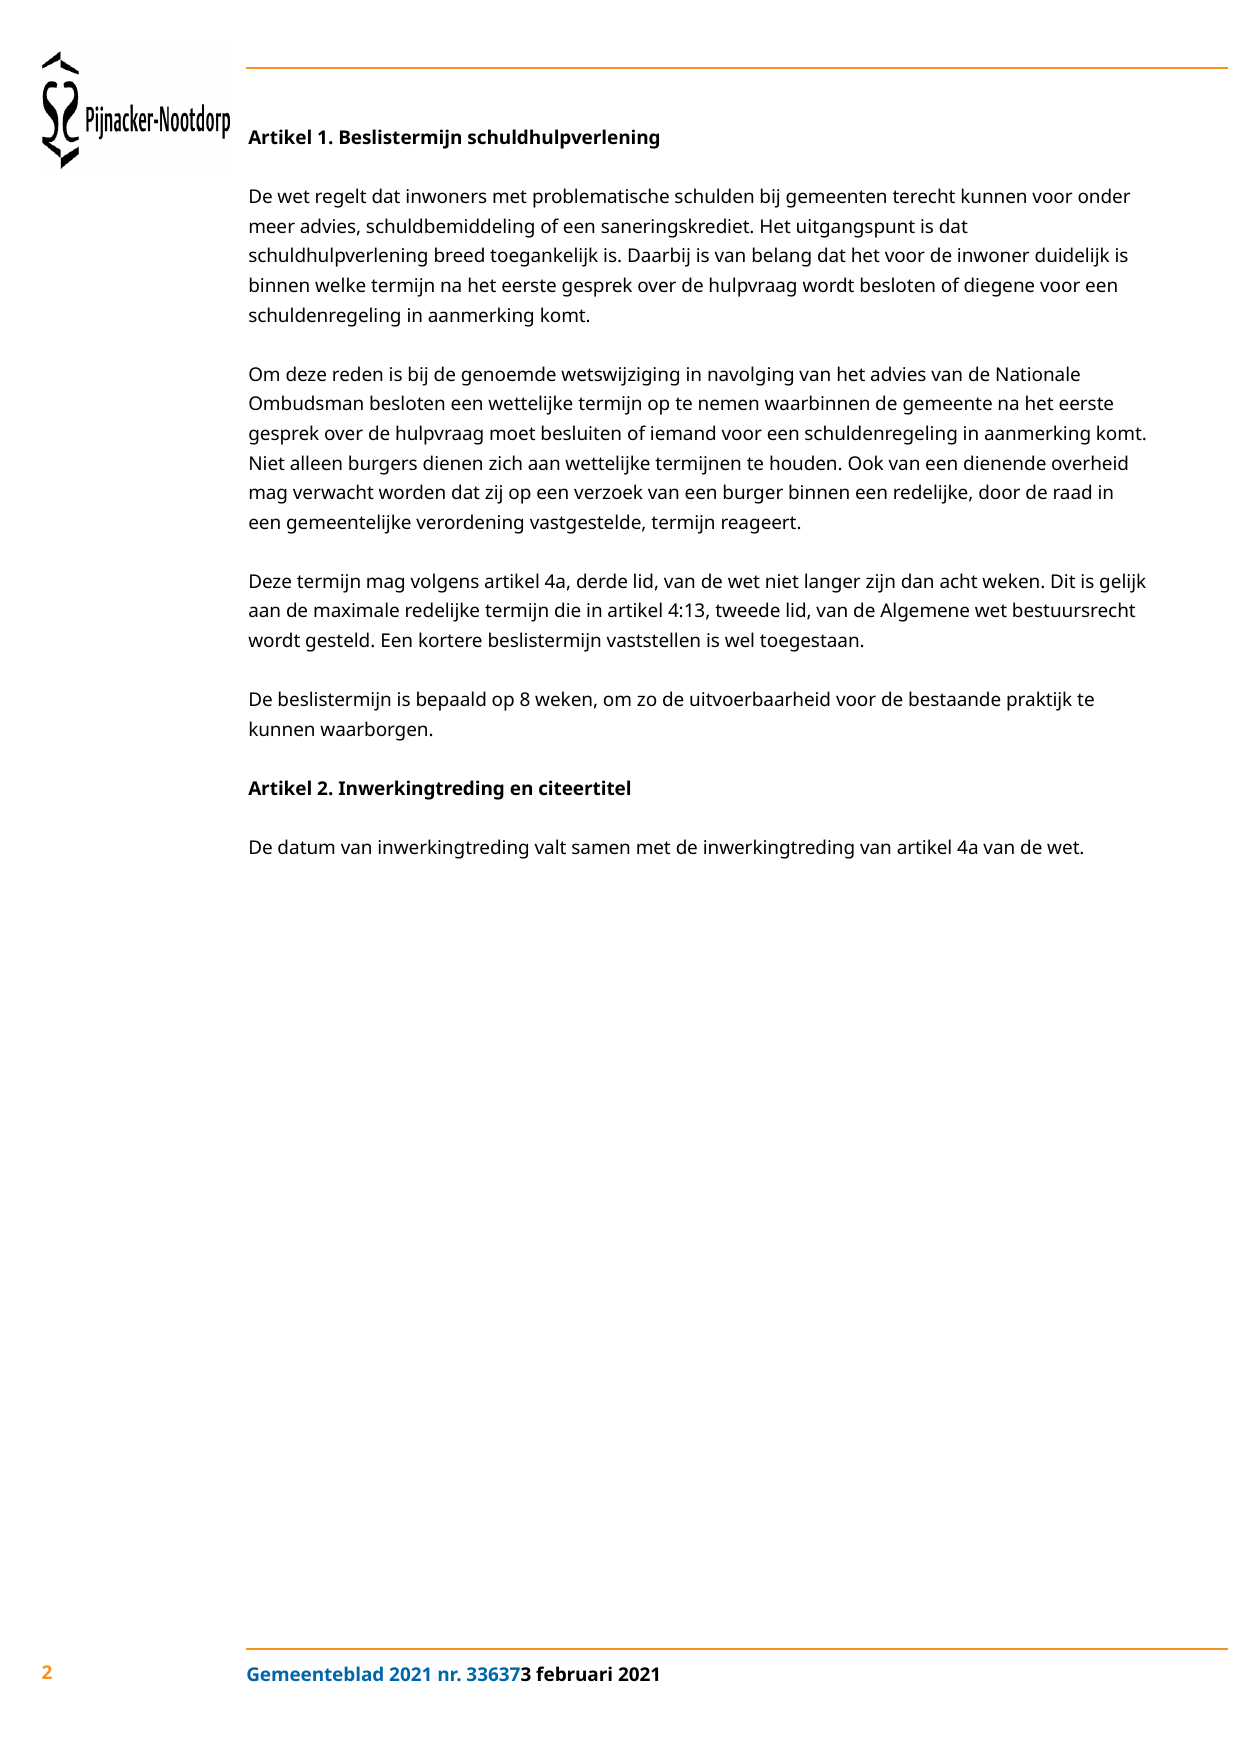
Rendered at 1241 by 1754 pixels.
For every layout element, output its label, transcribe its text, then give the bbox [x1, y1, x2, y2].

text De datum van inwerkingtreding valt samen met de inwerkingtreding van artikel 4a van de wet. [248, 834, 1152, 860]
text De beslistermijn is bepaald op 8 weken, om zo de uitvoerbaarheid voor de bestaande praktijk te kunnen waarborgen. [248, 686, 1152, 742]
picture [41, 47, 231, 172]
text Deze termijn mag volgens artikel 4a, derde lid, van de wet niet langer zijn dan acht weken. Dit is gelijk aan de maximale redelijke termijn die in artikel 4:13, tweede lid, van de Algemene wet bestuursrecht wordt gesteld. Een kortere beslistermijn vaststellen is wel toegestaan. [248, 568, 1152, 653]
text Artikel 1. Beslistermijn schuldhulpverlening [248, 124, 1152, 150]
text Artikel 2. Inwerkingtreding en citeertitel [248, 775, 1152, 801]
text De wet regelt dat inwoners met problematische schulden bij gemeenten terecht kunnen voor onder meer advies, schuldbemiddeling of een saneringskrediet. Het uitgangspunt is dat schuldhulpverlening breed toegankelijk is. Daarbij is van belang dat het voor de inwoner duidelijk is binnen welke termijn na het eerste gesprek over de hulpvraag wordt besloten of diegene voor een schuldenregeling in aanmerking komt. [248, 183, 1152, 328]
text Om deze reden is bij de genoemde wetswijziging in navolging van het advies van de Nationale Ombudsman besloten een wettelijke termijn op te nemen waarbinnen de gemeente na het eerste gesprek over de hulpvraag moet besluiten of iemand voor een schuldenregeling in aanmerking komt. Niet alleen burgers dienen zich aan wettelijke termijnen te houden. Ook van een dienende overheid mag verwacht worden dat zij op een verzoek van een burger binnen een redelijke, door de raad in een gemeentelijke verordening vastgestelde, termijn reageert. [248, 361, 1152, 535]
